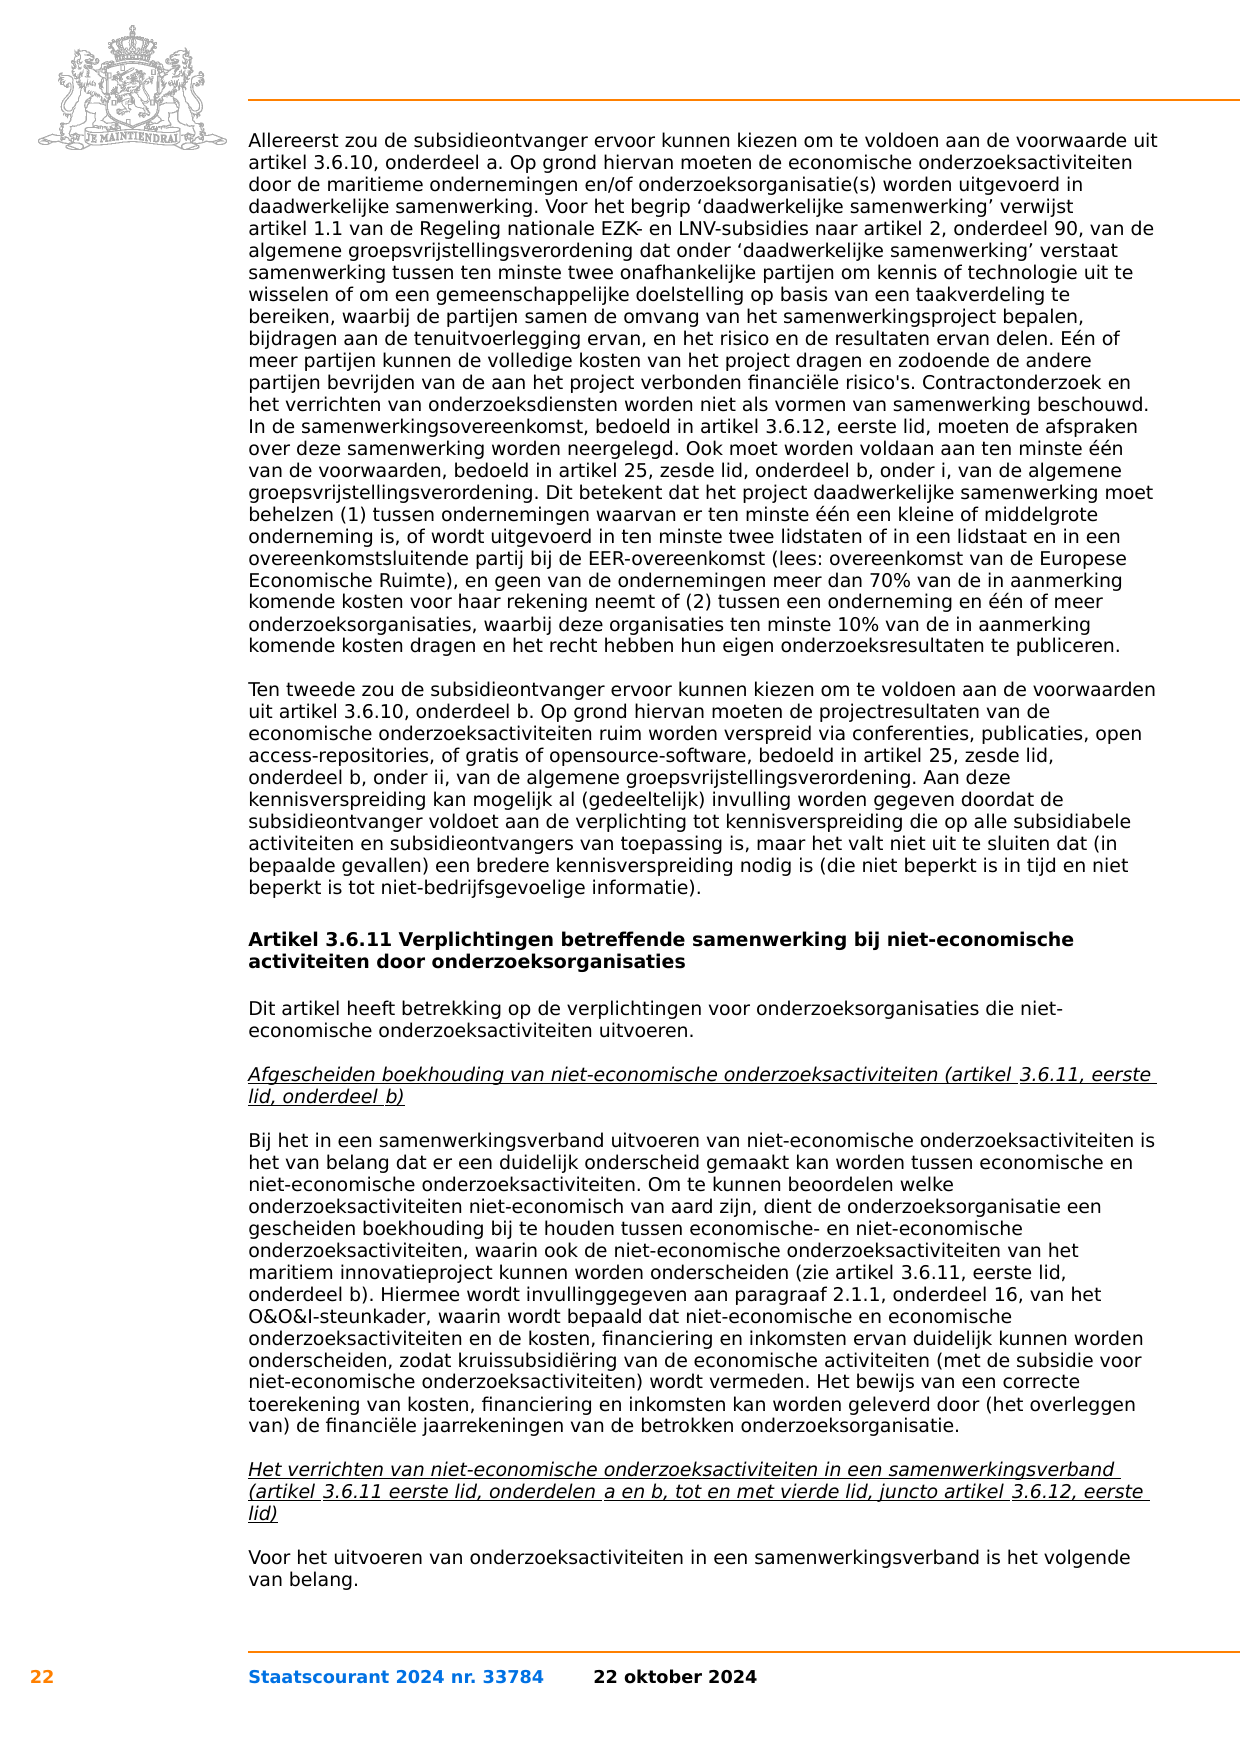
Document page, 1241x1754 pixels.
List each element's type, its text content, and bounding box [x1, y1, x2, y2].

picture [38, 25, 227, 150]
subtitle Het verrichten van niet-economische onderzoeksactiviteiten in een samenwerkingsverband (artikel 3.6.11 eerste lid, onderdelen a en b, tot en met vierde lid, juncto artikel 3.6.12, eerste lid) [248, 1459, 1163, 1525]
subtitle Artikel 3.6.11 Verplichtingen betreffende samenwerking bij niet-economische activiteiten door onderzoeksorganisaties [248, 929, 1163, 973]
text Voor het uitvoeren van onderzoeksactiviteiten in een samenwerkingsverband is het volgende van belang. [248, 1547, 1163, 1591]
subtitle Afgescheiden boekhouding van niet-economische onderzoeksactiviteiten (artikel 3.6.11, eerste lid, onderdeel b) [248, 1064, 1163, 1108]
text Dit artikel heeft betrekking op de verplichtingen voor onderzoeksorganisaties die niet-economische onderzoeksactiviteiten uitvoeren. [248, 998, 1163, 1042]
text Allereerst zou de subsidieontvanger ervoor kunnen kiezen om te voldoen aan de voorwaarde uit artikel 3.6.10, onderdeel a. Op grond hiervan moeten de economische onderzoeksactiviteiten door de maritieme ondernemingen en/of onderzoeksorganisatie(s) worden uitgevoerd in daadwerkelijke samenwerking. Voor het begrip ‘daadwerkelijke samenwerking’ verwijst artikel 1.1 van de Regeling nationale EZK- en LNV-subsidies naar artikel 2, onderdeel 90, van de algemene groepsvrijstellingsverordening dat onder ‘daadwerkelijke samenwerking’ verstaat samenwerking tussen ten minste twee onafhankelijke partijen om kennis of technologie uit te wisselen of om een gemeenschappelijke doelstelling op basis van een taakverdeling te bereiken, waarbij de partijen samen de omvang van het samenwerkingsproject bepalen, bijdragen aan de tenuitvoerlegging ervan, en het risico en de resultaten ervan delen. Eén of meer partijen kunnen de volledige kosten van het project dragen en zodoende de andere partijen bevrijden van de aan het project verbonden financiële risico's. Contractonderzoek en het verrichten van onderzoeksdiensten worden niet als vormen van samenwerking beschouwd. In de samenwerkingsovereenkomst, bedoeld in artikel 3.6.12, eerste lid, moeten de afspraken over deze samenwerking worden neergelegd. Ook moet worden voldaan aan ten minste één van de voorwaarden, bedoeld in artikel 25, zesde lid, onderdeel b, onder i, van de algemene groepsvrijstellingsverordening. Dit betekent dat het project daadwerkelijke samenwerking moet behelzen (1) tussen ondernemingen waarvan er ten minste één een kleine of middelgrote onderneming is, of wordt uitgevoerd in ten minste twee lidstaten of in een lidstaat en in een overeenkomstsluitende partij bij de EER-overeenkomst (lees: overeenkomst van de Europese Economische Ruimte), en geen van de ondernemingen meer dan 70% van de in aanmerking komende kosten voor haar rekening neemt of (2) tussen een onderneming en één of meer onderzoeksorganisaties, waarbij deze organisaties ten minste 10% van de in aanmerking komende kosten dragen en het recht hebben hun eigen onderzoeksresultaten te publiceren. [248, 130, 1163, 657]
text Ten tweede zou de subsidieontvanger ervoor kunnen kiezen om te voldoen aan de voorwaarden uit artikel 3.6.10, onderdeel b. Op grond hiervan moeten de projectresultaten van de economische onderzoeksactiviteiten ruim worden verspreid via conferenties, publicaties, open access-repositories, of gratis of opensource-software, bedoeld in artikel 25, zesde lid, onderdeel b, onder ii, van de algemene groepsvrijstellingsverordening. Aan deze kennisverspreiding kan mogelijk al (gedeeltelijk) invulling worden gegeven doordat de subsidieontvanger voldoet aan de verplichting tot kennisverspreiding die op alle subsidiabele activiteiten en subsidieontvangers van toepassing is, maar het valt niet uit te sluiten dat (in bepaalde gevallen) een bredere kennisverspreiding nodig is (die niet beperkt is in tijd en niet beperkt is tot niet-bedrijfsgevoelige informatie). [248, 679, 1163, 899]
text Bij het in een samenwerkingsverband uitvoeren van niet-economische onderzoeksactiviteiten is het van belang dat er een duidelijk onderscheid gemaakt kan worden tussen economische en niet-economische onderzoeksactiviteiten. Om te kunnen beoordelen welke onderzoeksactiviteiten niet-economisch van aard zijn, dient de onderzoeksorganisatie een gescheiden boekhouding bij te houden tussen economische- en niet-economische onderzoeksactiviteiten, waarin ook de niet-economische onderzoeksactiviteiten van het maritiem innovatieproject kunnen worden onderscheiden (zie artikel 3.6.11, eerste lid, onderdeel b). Hiermee wordt invullinggegeven aan paragraaf 2.1.1, onderdeel 16, van het O&O&I-steunkader, waarin wordt bepaald dat niet-economische en economische onderzoeksactiviteiten en de kosten, financiering en inkomsten ervan duidelijk kunnen worden onderscheiden, zodat kruissubsidiëring van de economische activiteiten (met de subsidie voor niet-economische onderzoeksactiviteiten) wordt vermeden. Het bewijs van een correcte toerekening van kosten, financiering en inkomsten kan worden geleverd door (het overleggen van) de financiële jaarrekeningen van de betrokken onderzoeksorganisatie. [248, 1130, 1163, 1437]
